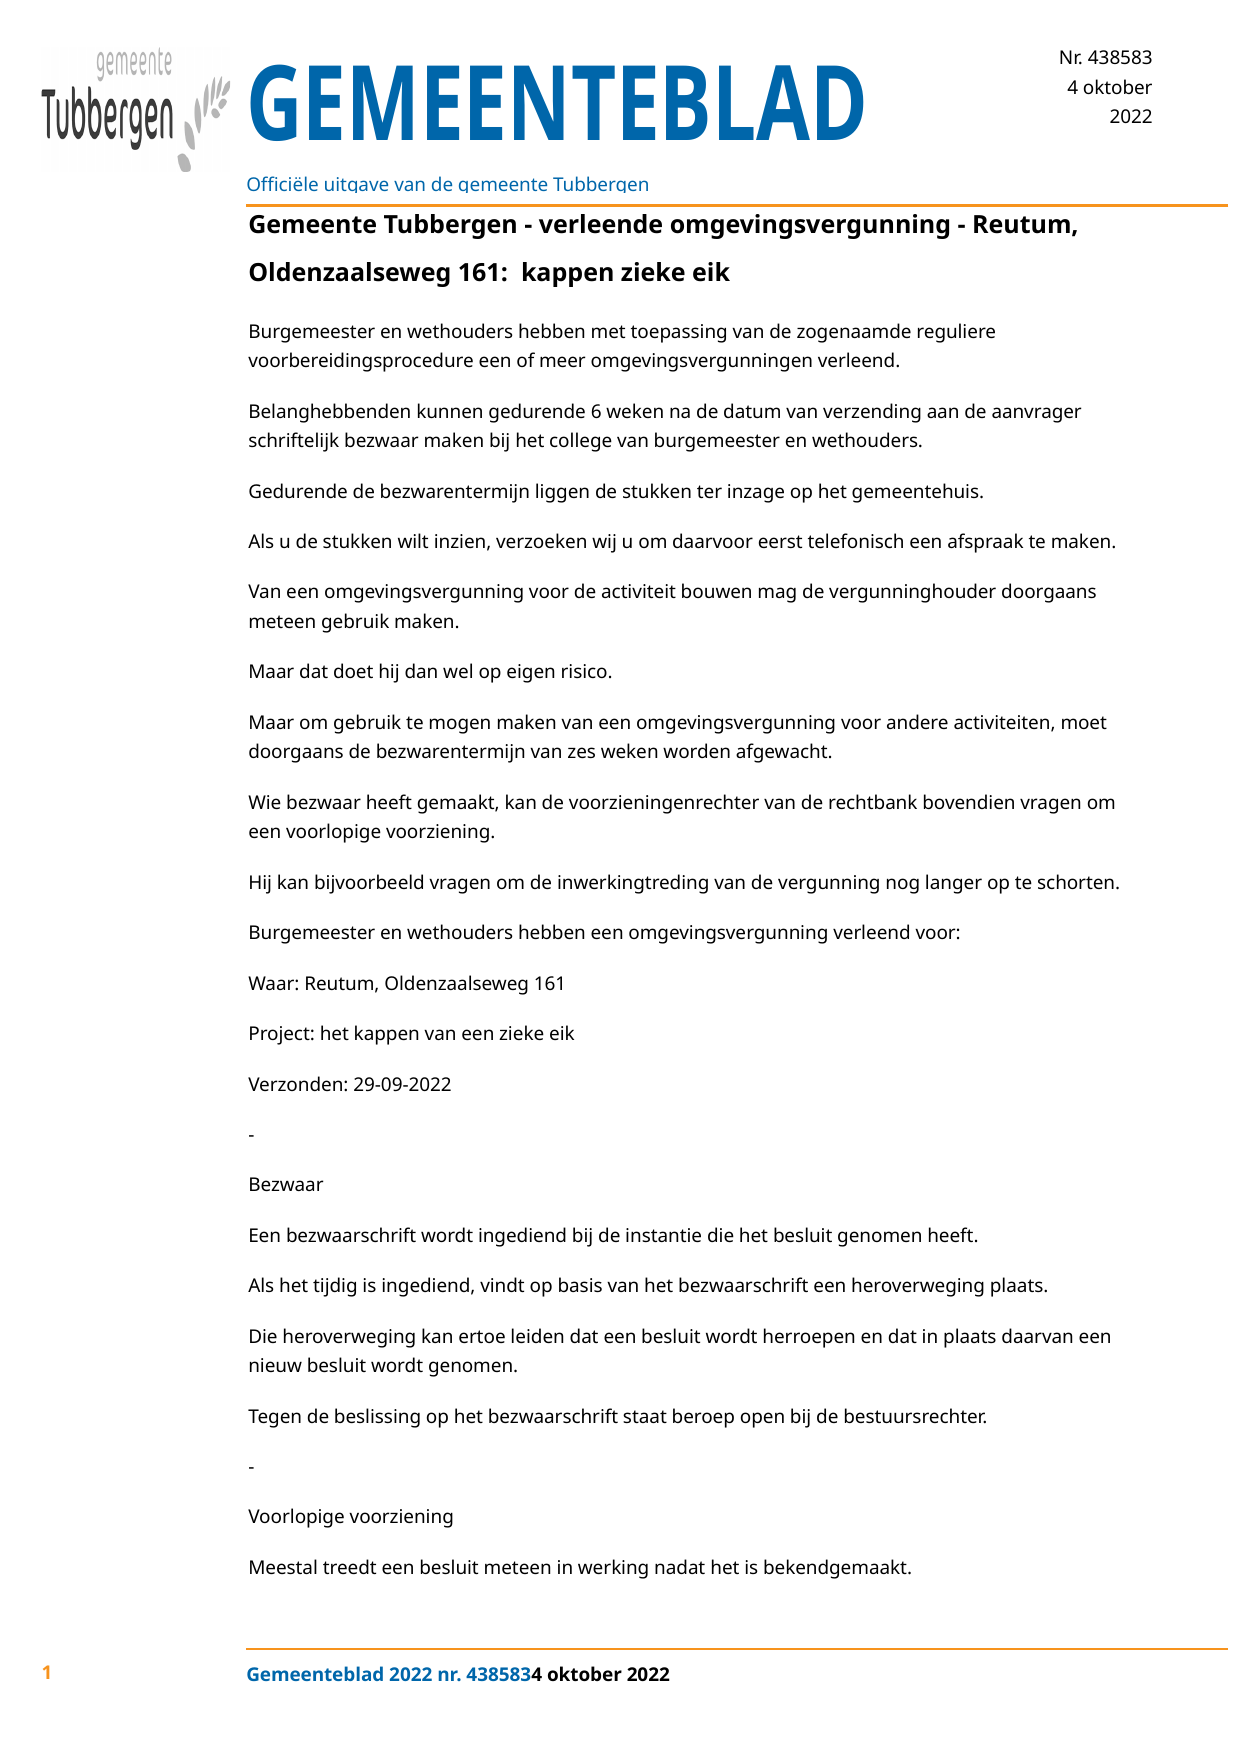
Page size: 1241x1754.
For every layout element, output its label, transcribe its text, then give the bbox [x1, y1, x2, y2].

text Wie bezwaar heeft gemaakt, kan de voorzieningenrechter van de rechtbank bovendien vragen om een voorlopige voorziening. [248, 789, 1152, 844]
text Van een omgevingsvergunning voor de activiteit bouwen mag de vergunninghouder doorgaans meteen gebruik maken. [248, 579, 1152, 634]
text Die heroverweging kan ertoe leiden dat een besluit wordt herroepen en dat in plaats daarvan een nieuw besluit wordt genomen. [248, 1323, 1152, 1378]
text Hij kan bijvoorbeeld vragen om de inwerkingtreding van de vergunning nog langer op te schorten. [248, 869, 1152, 895]
text Als het tijdig is ingediend, vindt op basis van het bezwaarschrift een heroverweging plaats. [248, 1272, 1152, 1298]
text Burgemeester en wethouders hebben met toepassing van de zogenaamde reguliere voorbereidingsprocedure een of meer omgevingsvergunningen verleend. [248, 318, 1152, 373]
text Een bezwaarschrift wordt ingediend bij de instantie die het besluit genomen heeft. [248, 1222, 1152, 1248]
text - [248, 1453, 1152, 1479]
text Gemeente Tubbergen - verleende omgevingsvergunning - Reutum, Oldenzaalseweg 161: kappen zieke eik [248, 207, 1152, 288]
text Bezwaar [248, 1172, 1152, 1197]
picture [41, 47, 231, 172]
text Als u de stukken wilt inzien, verzoeken wij u om daarvoor eerst telefonisch een afspraak te maken. [248, 528, 1152, 554]
text Meestal treedt een besluit meteen in werking nadat het is bekendgemaakt. [248, 1554, 1152, 1580]
text Tegen de beslissing op het bezwaarschrift staat beroep open bij de bestuursrechter. [248, 1403, 1152, 1429]
text Waar: Reutum, Oldenzaalseweg 161 [248, 970, 1152, 996]
text Verzonden: 29-09-2022 [248, 1071, 1152, 1097]
text Project: het kappen van een zieke eik [248, 1020, 1152, 1046]
text - [248, 1121, 1152, 1147]
text Maar om gebruik te mogen maken van een omgevingsvergunning voor andere activiteiten, moet doorgaans de bezwarentermijn van zes weken worden afgewacht. [248, 709, 1152, 764]
text Belanghebbenden kunnen gedurende 6 weken na de datum van verzending aan de aanvrager schriftelijk bezwaar maken bij het college van burgemeester en wethouders. [248, 398, 1152, 453]
text Voorlopige voorziening [248, 1504, 1152, 1529]
text Maar dat doet hij dan wel op eigen risico. [248, 659, 1152, 684]
text Burgemeester en wethouders hebben een omgevingsvergunning verleend voor: [248, 919, 1152, 945]
text Gedurende de bezwarentermijn liggen de stukken ter inzage op het gemeentehuis. [248, 478, 1152, 504]
